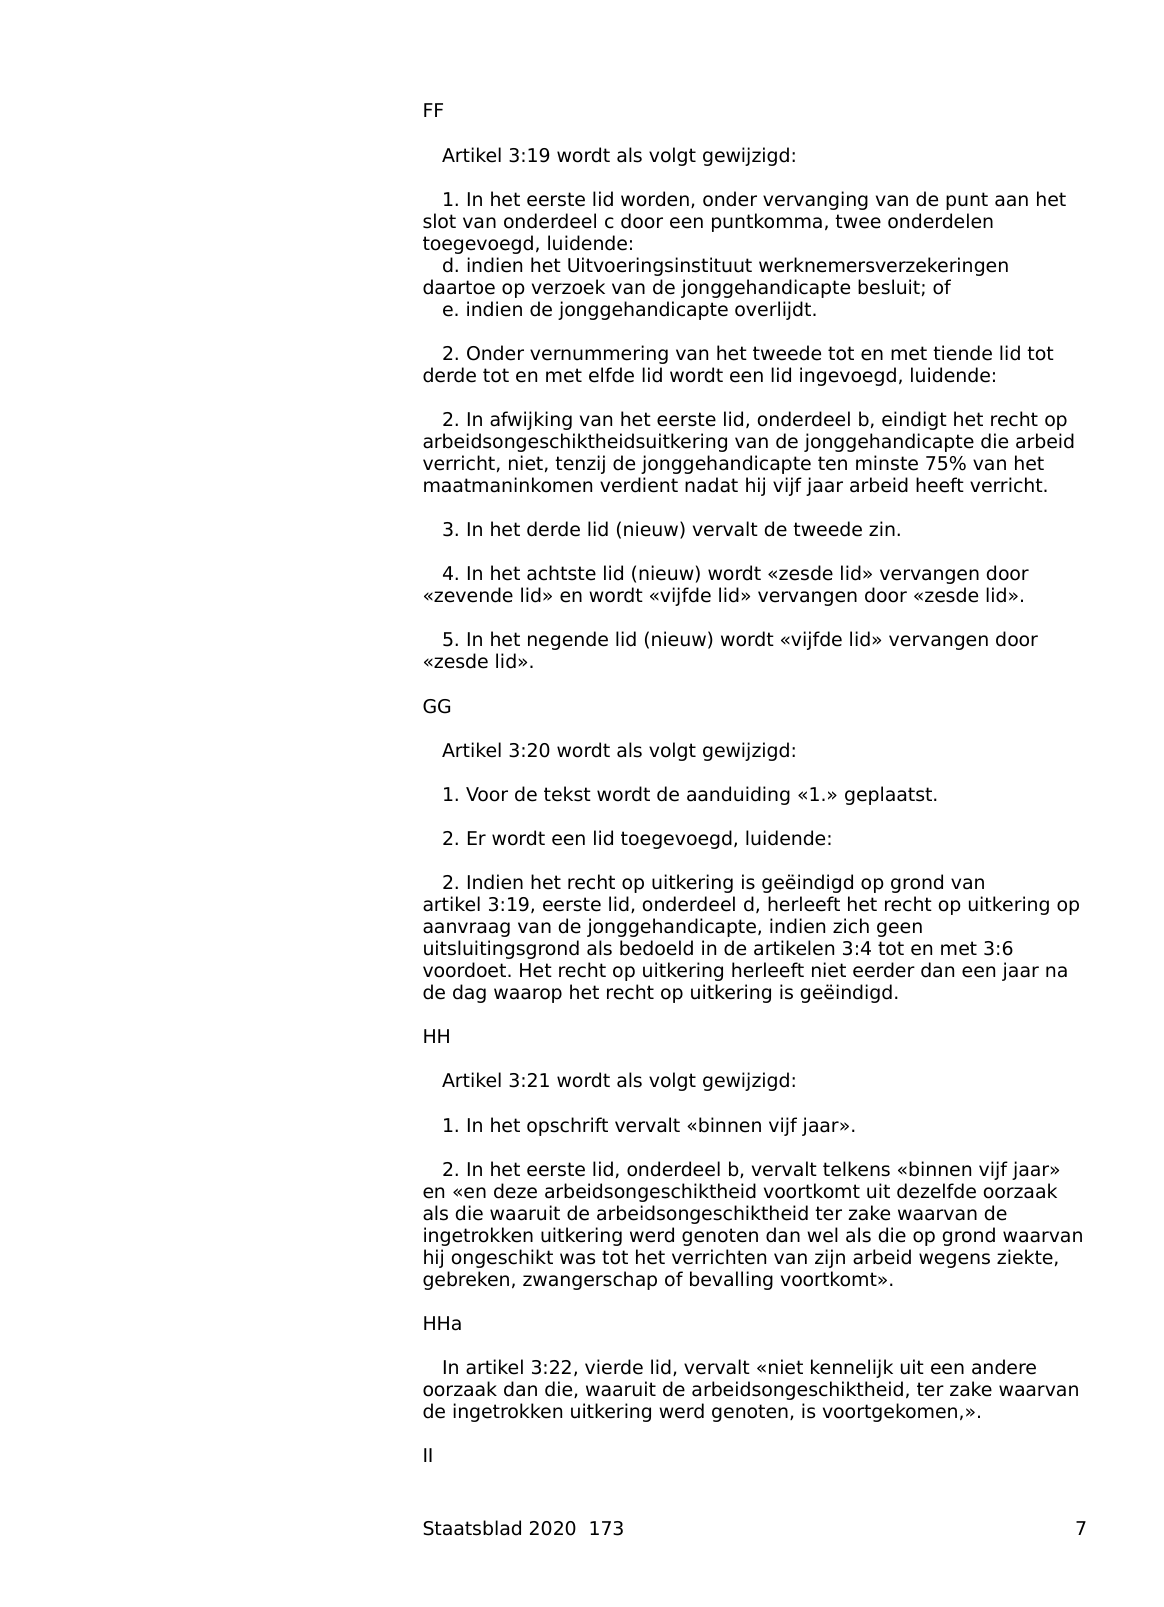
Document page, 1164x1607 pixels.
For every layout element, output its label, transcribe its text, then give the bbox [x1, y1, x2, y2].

text 1. In het opschrift vervalt «binnen vijf jaar». [422, 1114, 1087, 1137]
text HHa [422, 1313, 1087, 1335]
text 1. In het eerste lid worden, onder vervanging van de punt aan het slot van onderdeel c door een puntkomma, twee onderdelen toegevoegd, luidende: [422, 189, 1087, 255]
text Artikel 3:21 wordt als volgt gewijzigd: [422, 1070, 1087, 1092]
text e. indien de jonggehandicapte overlijdt. [422, 299, 1087, 321]
text FF [422, 100, 1087, 122]
text In artikel 3:22, vierde lid, vervalt «niet kennelijk uit een andere oorzaak dan die, waaruit de arbeidsongeschiktheid, ter zake waarvan de ingetrokken uitkering werd genoten, is voortgekomen,». [422, 1357, 1087, 1423]
text 2. Onder vernummering van het tweede tot en met tiende lid tot derde tot en met elfde lid wordt een lid ingevoegd, luidende: [422, 343, 1087, 387]
text 2. In het eerste lid, onderdeel b, vervalt telkens «binnen vijf jaar» en «en deze arbeidsongeschiktheid voortkomt uit dezelfde oorzaak als die waaruit de arbeidsongeschiktheid ter zake waarvan de ingetrokken uitkering werd genoten dan wel als die op grond waarvan hij ongeschikt was tot het verrichten van zijn arbeid wegens ziekte, gebreken, zwangerschap of bevalling voortkomt». [422, 1159, 1087, 1291]
text 4. In het achtste lid (nieuw) wordt «zesde lid» vervangen door «zevende lid» en wordt «vijfde lid» vervangen door «zesde lid». [422, 563, 1087, 607]
text 2. Er wordt een lid toegevoegd, luidende: [422, 828, 1087, 850]
text Artikel 3:19 wordt als volgt gewijzigd: [422, 144, 1087, 167]
text 5. In het negende lid (nieuw) wordt «vijfde lid» vervangen door «zesde lid». [422, 629, 1087, 673]
text d. indien het Uitvoeringsinstituut werknemersverzekeringen daartoe op verzoek van de jonggehandicapte besluit; of [422, 255, 1087, 299]
text HH [422, 1026, 1087, 1048]
text 3. In het derde lid (nieuw) vervalt de tweede zin. [422, 519, 1087, 541]
text II [422, 1445, 1087, 1467]
text GG [422, 696, 1087, 717]
text 2. In afwijking van het eerste lid, onderdeel b, eindigt het recht op arbeidsongeschiktheidsuitkering van de jonggehandicapte die arbeid verricht, niet, tenzij de jonggehandicapte ten minste 75% van het maatmaninkomen verdient nadat hij vijf jaar arbeid heeft verricht. [422, 409, 1087, 497]
text 1. Voor de tekst wordt de aanduiding «1.» geplaatst. [422, 784, 1087, 806]
text 2. Indien het recht op uitkering is geëindigd op grond van artikel 3:19, eerste lid, onderdeel d, herleeft het recht op uitkering op aanvraag van de jonggehandicapte, indien zich geen uitsluitingsgrond als bedoeld in de artikelen 3:4 tot en met 3:6 voordoet. Het recht op uitkering herleeft niet eerder dan een jaar na de dag waarop het recht op uitkering is geëindigd. [422, 872, 1087, 1004]
text Artikel 3:20 wordt als volgt gewijzigd: [422, 740, 1087, 762]
